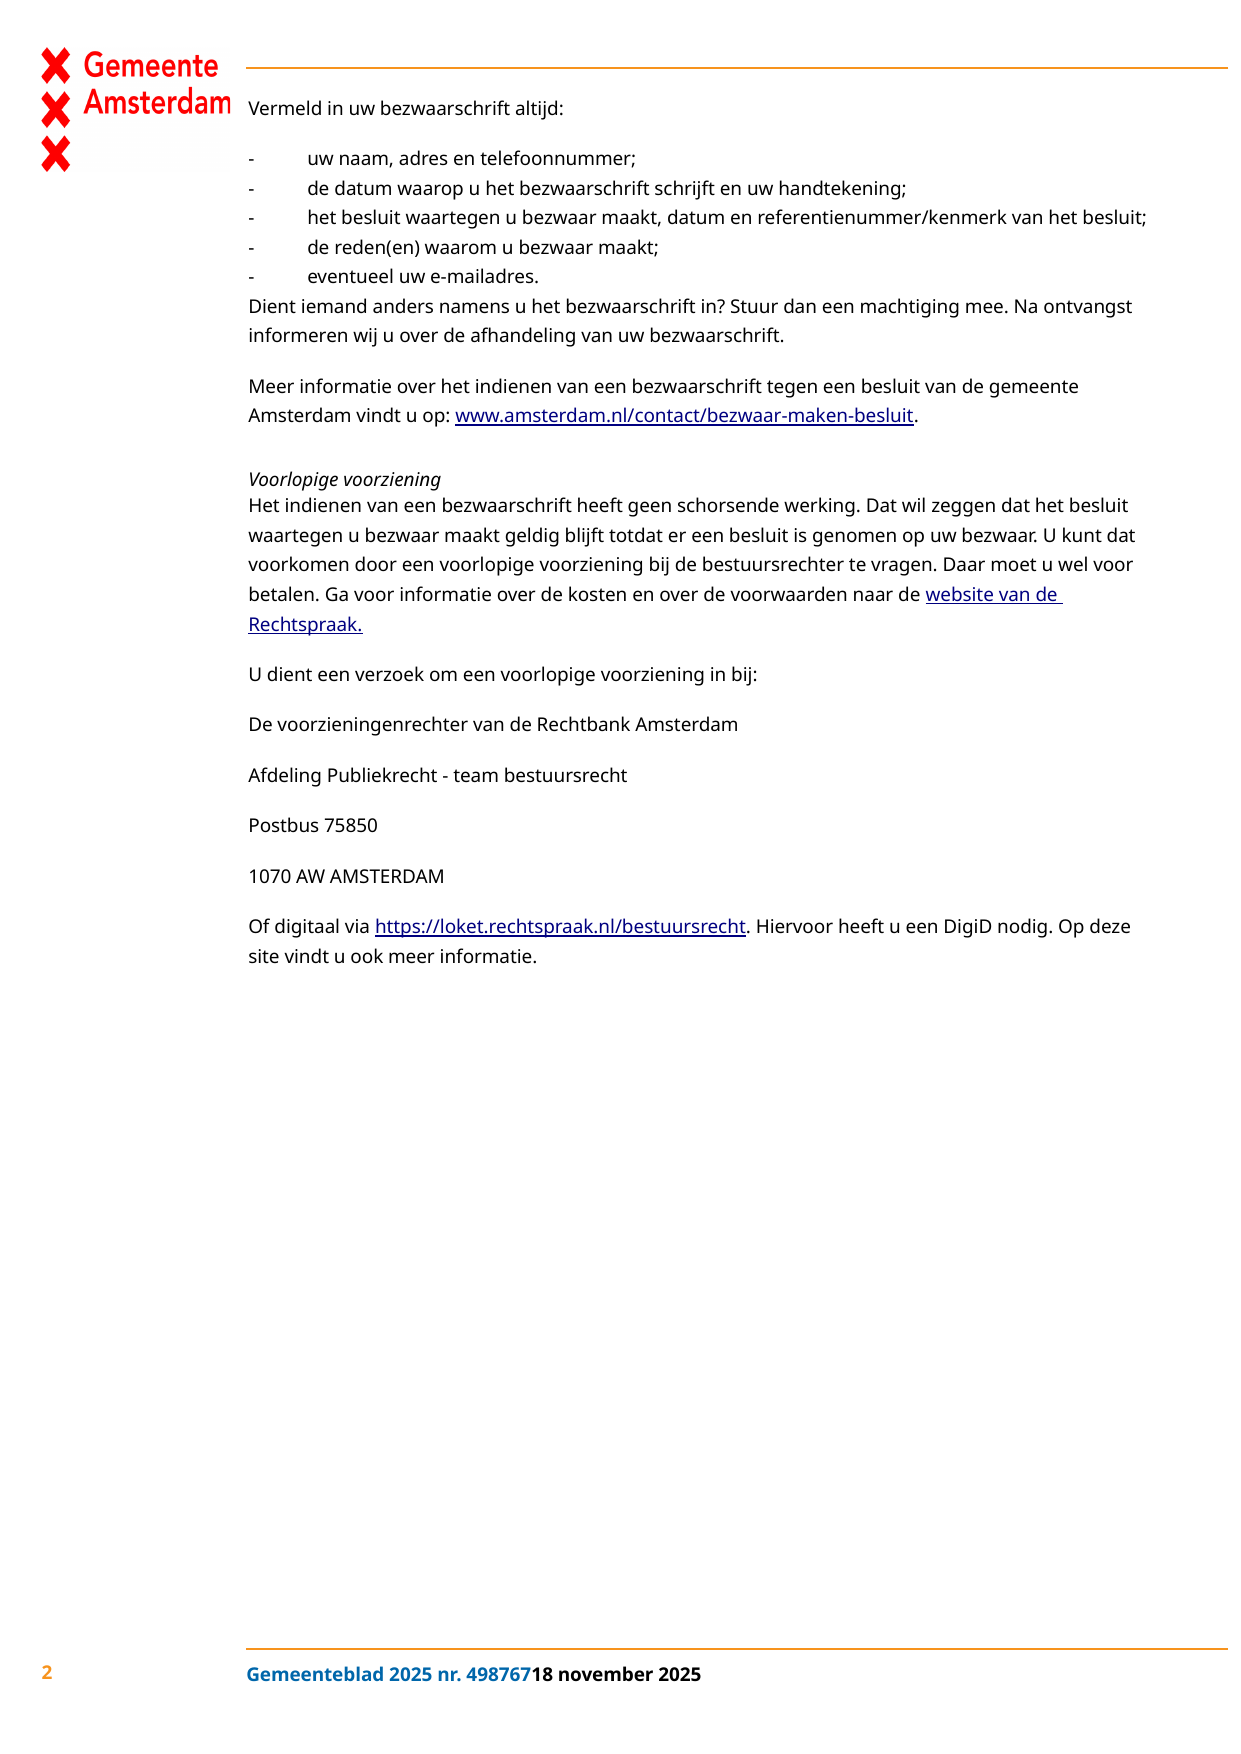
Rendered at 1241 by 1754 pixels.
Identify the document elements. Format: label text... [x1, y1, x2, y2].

list de datum waarop u het bezwaarschrift schrijft en uw handtekening; [248, 175, 1152, 201]
text Meer informatie over het indienen van een bezwaarschrift tegen een besluit van de gemeente Amsterdam vindt u op: www.amsterdam.nl/contact/bezwaar-maken-besluit. [248, 373, 1152, 428]
picture [41, 47, 231, 172]
text Afdeling Publiekrecht - team bestuursrecht [248, 762, 1152, 788]
text Vermeld in uw bezwaarschrift altijd: [248, 95, 1152, 121]
list het besluit waartegen u bezwaar maakt, datum en referentienummer/kenmerk van het besluit; [248, 204, 1152, 230]
text 1070 AW AMSTERDAM [248, 863, 1152, 888]
list eventueel uw e-mailadres. [248, 263, 1152, 289]
text Het indienen van een bezwaarschrift heeft geen schorsende werking. Dat wil zeggen dat het besluit waartegen u bezwaar maakt geldig blijft totdat er een besluit is genomen op uw bezwaar. U kunt dat voorkomen door een voorlopige voorziening bij de bestuursrechter te vragen. Daar moet u wel voor betalen. Ga voor informatie over de kosten en over de voorwaarden naar de website van de Rechtspraak. [248, 492, 1152, 636]
text Voorlopige voorziening [248, 467, 1152, 492]
text Postbus 75850 [248, 812, 1152, 838]
list uw naam, adres en telefoonnummer; [248, 145, 1152, 171]
text U dient een verzoek om een voorlopige voorziening in bij: [248, 661, 1152, 687]
text De voorzieningenrechter van de Rechtbank Amsterdam [248, 712, 1152, 737]
text Of digitaal via https://loket.rechtspraak.nl/bestuursrecht. Hiervoor heeft u een DigiD nodig. Op deze site vindt u ook meer informatie. [248, 913, 1152, 968]
text Dient iemand anders namens u het bezwaarschrift in? Stuur dan een machtiging mee. Na ontvangst informeren wij u over de afhandeling van uw bezwaarschrift. [248, 293, 1152, 348]
list de reden(en) waarom u bezwaar maakt; [248, 234, 1152, 260]
